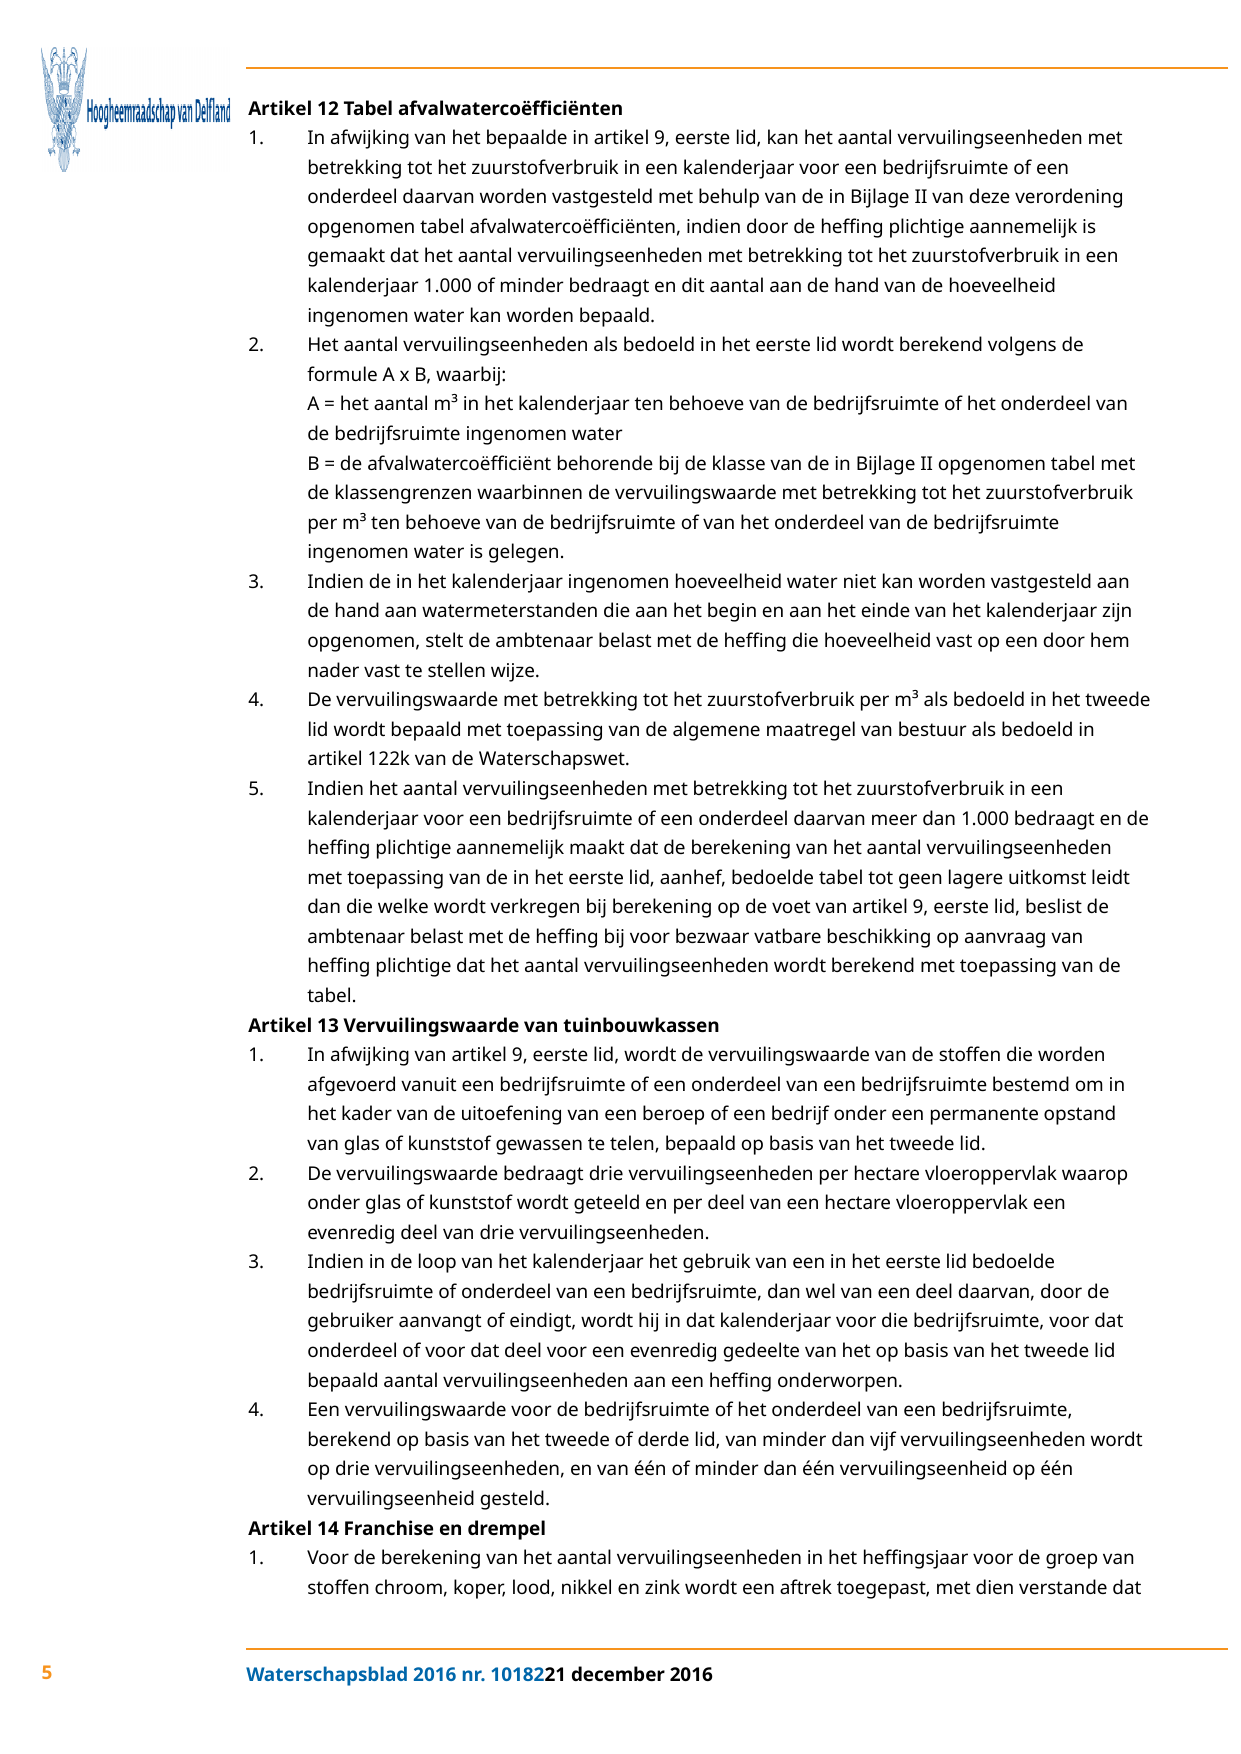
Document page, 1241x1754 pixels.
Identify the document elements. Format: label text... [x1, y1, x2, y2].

text Artikel 14 Franchise en drempel [248, 1515, 1152, 1541]
list De vervuilingswaarde met betrekking tot het zuurstofverbruik per m³ als bedoeld in het tweede lid wordt bepaald met toepassing van de algemene maatregel van bestuur als bedoeld in artikel 122k van de Waterschapswet. [248, 686, 1152, 771]
list In afwijking van het bepaalde in artikel 9, eerste lid, kan het aantal vervuilingseenheden met betrekking tot het zuurstofverbruik in een kalenderjaar voor een bedrijfsruimte of een onderdeel daarvan worden vastgesteld met behulp van de in Bijlage II van deze verordening opgenomen tabel afvalwatercoëfficiënten, indien door de heffing plichtige aannemelijk is gemaakt dat het aantal vervuilingseenheden met betrekking tot het zuurstofverbruik in een kalenderjaar 1.000 of minder bedraagt en dit aantal aan de hand van de hoeveelheid ingenomen water kan worden bepaald. [248, 124, 1152, 328]
list Voor de berekening van het aantal vervuilingseenheden in het heffingsjaar voor de groep van stoffen chroom, koper, lood, nikkel en zink wordt een aftrek toegepast, met dien verstande dat [248, 1544, 1152, 1600]
list Het aantal vervuilingseenheden als bedoeld in het eerste lid wordt berekend volgens de formule A x B, waarbij: [248, 331, 1152, 387]
list Een vervuilingswaarde voor de bedrijfsruimte of het onderdeel van een bedrijfsruimte, berekend op basis van het tweede of derde lid, van minder dan vijf vervuilingseenheden wordt op drie vervuilingseenheden, en van één of minder dan één vervuilingseenheid op één vervuilingseenheid gesteld. [248, 1396, 1152, 1511]
picture [41, 47, 231, 172]
list Indien in de loop van het kalenderjaar het gebruik van een in het eerste lid bedoelde bedrijfsruimte of onderdeel van een bedrijfsruimte, dan wel van een deel daarvan, door de gebruiker aanvangt of eindigt, wordt hij in dat kalenderjaar voor die bedrijfsruimte, voor dat onderdeel of voor dat deel voor een evenredig gedeelte van het op basis van het tweede lid bepaald aantal vervuilingseenheden aan een heffing onderworpen. [248, 1248, 1152, 1393]
list In afwijking van artikel 9, eerste lid, wordt de vervuilingswaarde van de stoffen die worden afgevoerd vanuit een bedrijfsruimte of een onderdeel van een bedrijfsruimte bestemd om in het kader van de uitoefening van een beroep of een bedrijf onder een permanente opstand van glas of kunststof gewassen te telen, bepaald op basis van het tweede lid. [248, 1041, 1152, 1156]
list Indien de in het kalenderjaar ingenomen hoeveelheid water niet kan worden vastgesteld aan de hand aan watermeterstanden die aan het begin en aan het einde van het kalenderjaar zijn opgenomen, stelt de ambtenaar belast met de heffing die hoeveelheid vast op een door hem nader vast te stellen wijze. [248, 568, 1152, 683]
list A = het aantal m³ in het kalenderjaar ten behoeve van de bedrijfsruimte of het onderdeel van de bedrijfsruimte ingenomen water [248, 391, 1152, 446]
list Indien het aantal vervuilingseenheden met betrekking tot het zuurstofverbruik in een kalenderjaar voor een bedrijfsruimte of een onderdeel daarvan meer dan 1.000 bedraagt en de heffing plichtige aannemelijk maakt dat de berekening van het aantal vervuilingseenheden met toepassing van de in het eerste lid, aanhef, bedoelde tabel tot geen lagere uitkomst leidt dan die welke wordt verkregen bij berekening op de voet van artikel 9, eerste lid, beslist de ambtenaar belast met de heffing bij voor bezwaar vatbare beschikking op aanvraag van heffing plichtige dat het aantal vervuilingseenheden wordt berekend met toepassing van de tabel. [248, 775, 1152, 1008]
list B = de afvalwatercoëfficiënt behorende bij de klasse van de in Bijlage II opgenomen tabel met de klassengrenzen waarbinnen de vervuilingswaarde met betrekking tot het zuurstofverbruik per m³ ten behoeve van de bedrijfsruimte of van het onderdeel van de bedrijfsruimte ingenomen water is gelegen. [248, 450, 1152, 564]
text Artikel 12 Tabel afvalwatercoëfficiënten [248, 95, 1152, 121]
text Artikel 13 Vervuilingswaarde van tuinbouwkassen [248, 1012, 1152, 1038]
list De vervuilingswaarde bedraagt drie vervuilingseenheden per hectare vloeroppervlak waarop onder glas of kunststof wordt geteeld en per deel van een hectare vloeroppervlak een evenredig deel van drie vervuilingseenheden. [248, 1160, 1152, 1245]
